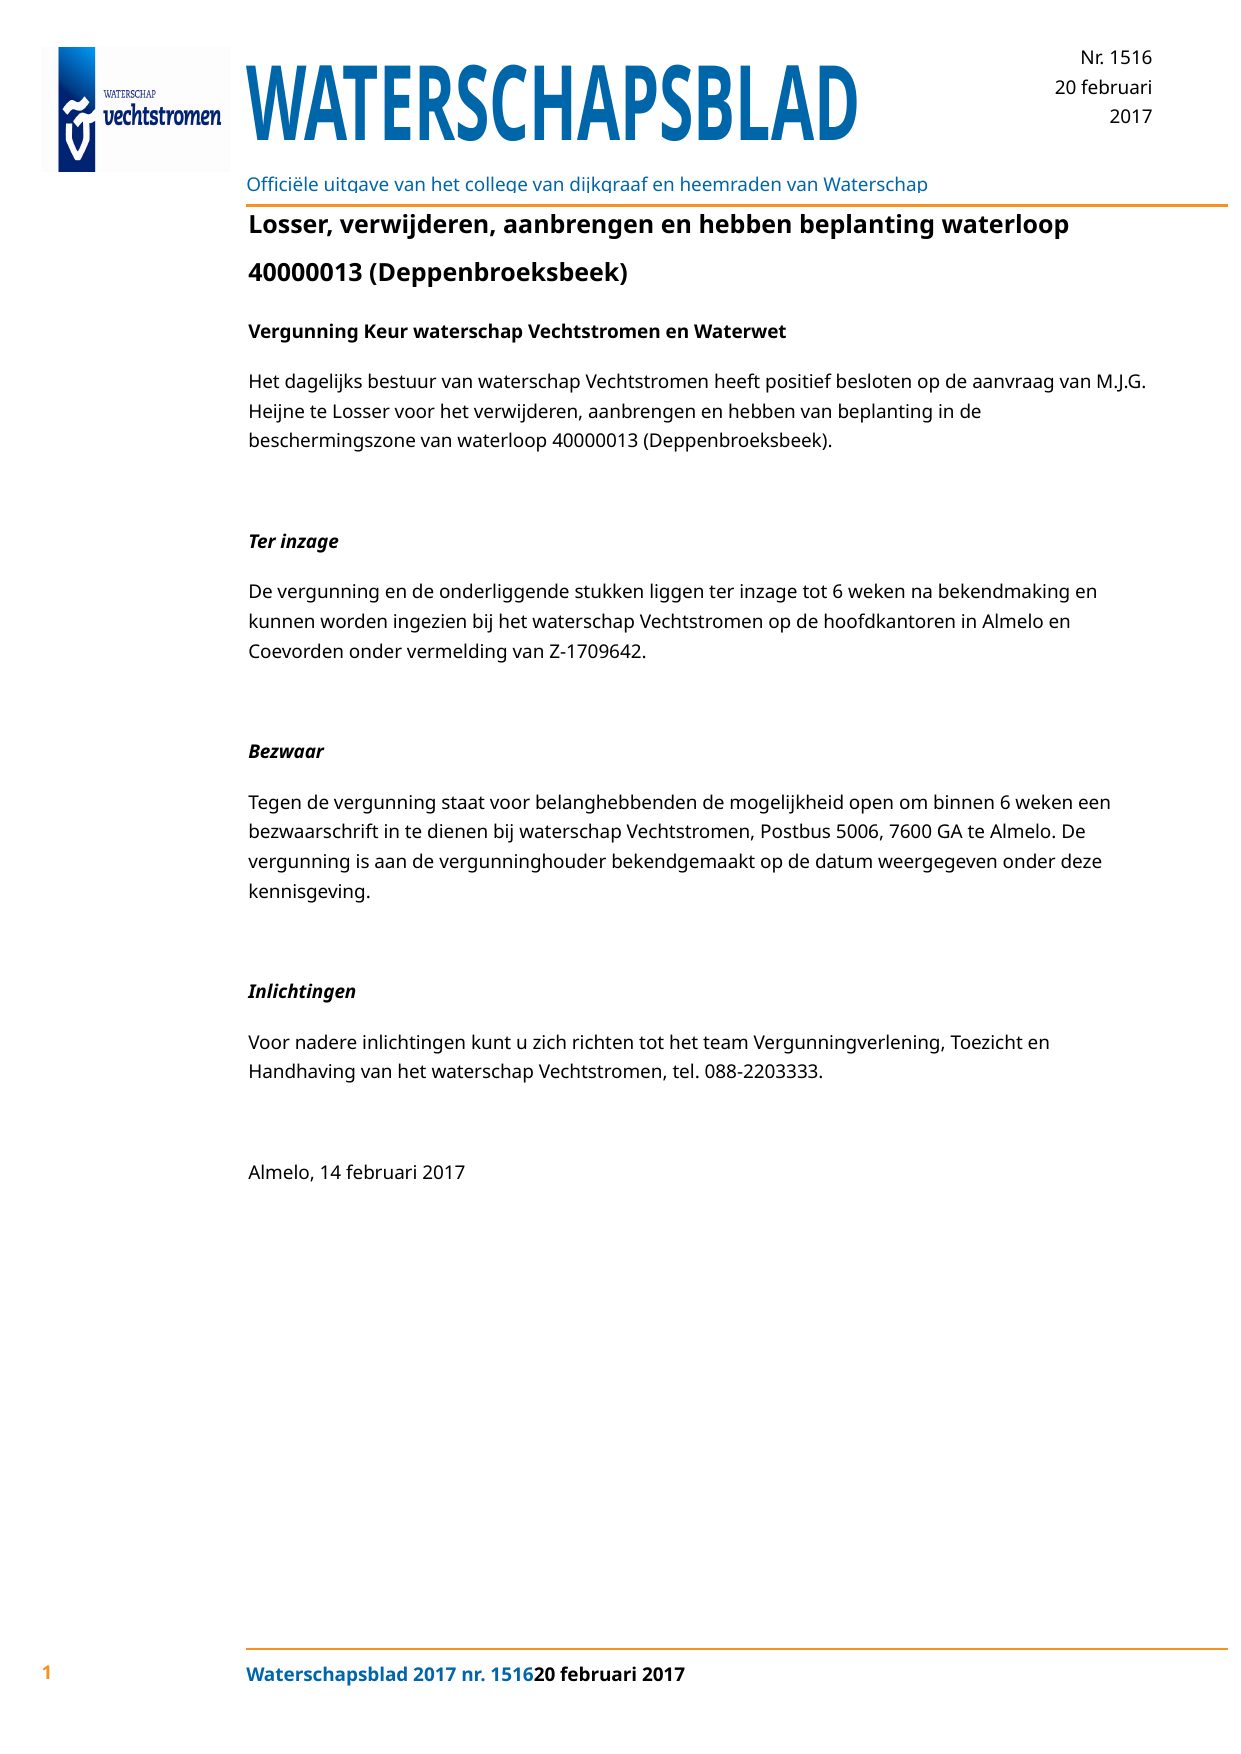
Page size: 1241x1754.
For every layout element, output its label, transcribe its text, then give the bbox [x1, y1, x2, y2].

text Het dagelijks bestuur van waterschap Vechtstromen heeft positief besloten op de aanvraag van M.J.G. Heijne te Losser voor het verwijderen, aanbrengen en hebben van beplanting in de beschermingszone van waterloop 40000013 (Deppenbroeksbeek). [248, 368, 1152, 453]
text Almelo, 14 februari 2017 [248, 1159, 1152, 1185]
text Inlichtingen [248, 979, 1152, 1004]
text Losser, verwijderen, aanbrengen en hebben beplanting waterloop 40000013 (Deppenbroeksbeek) [248, 207, 1152, 288]
text Vergunning Keur waterschap Vechtstromen en Waterwet [248, 318, 1152, 344]
text De vergunning en de onderliggende stukken liggen ter inzage tot 6 weken na bekendmaking en kunnen worden ingezien bij het waterschap Vechtstromen op de hoofdkantoren in Almelo en Coevorden onder vermelding van Z-1709642. [248, 579, 1152, 664]
picture [41, 47, 231, 172]
text Ter inzage [248, 528, 1152, 554]
text Bezwaar [248, 739, 1152, 764]
text Voor nadere inlichtingen kunt u zich richten tot het team Vergunningverlening, Toezicht en Handhaving van het waterschap Vechtstromen, tel. 088-2203333. [248, 1029, 1152, 1084]
text Tegen de vergunning staat voor belanghebbenden de mogelijkheid open om binnen 6 weken een bezwaarschrift in te dienen bij waterschap Vechtstromen, Postbus 5006, 7600 GA te Almelo. De vergunning is aan de vergunninghouder bekendgemaakt op de datum weergegeven onder deze kennisgeving. [248, 789, 1152, 904]
